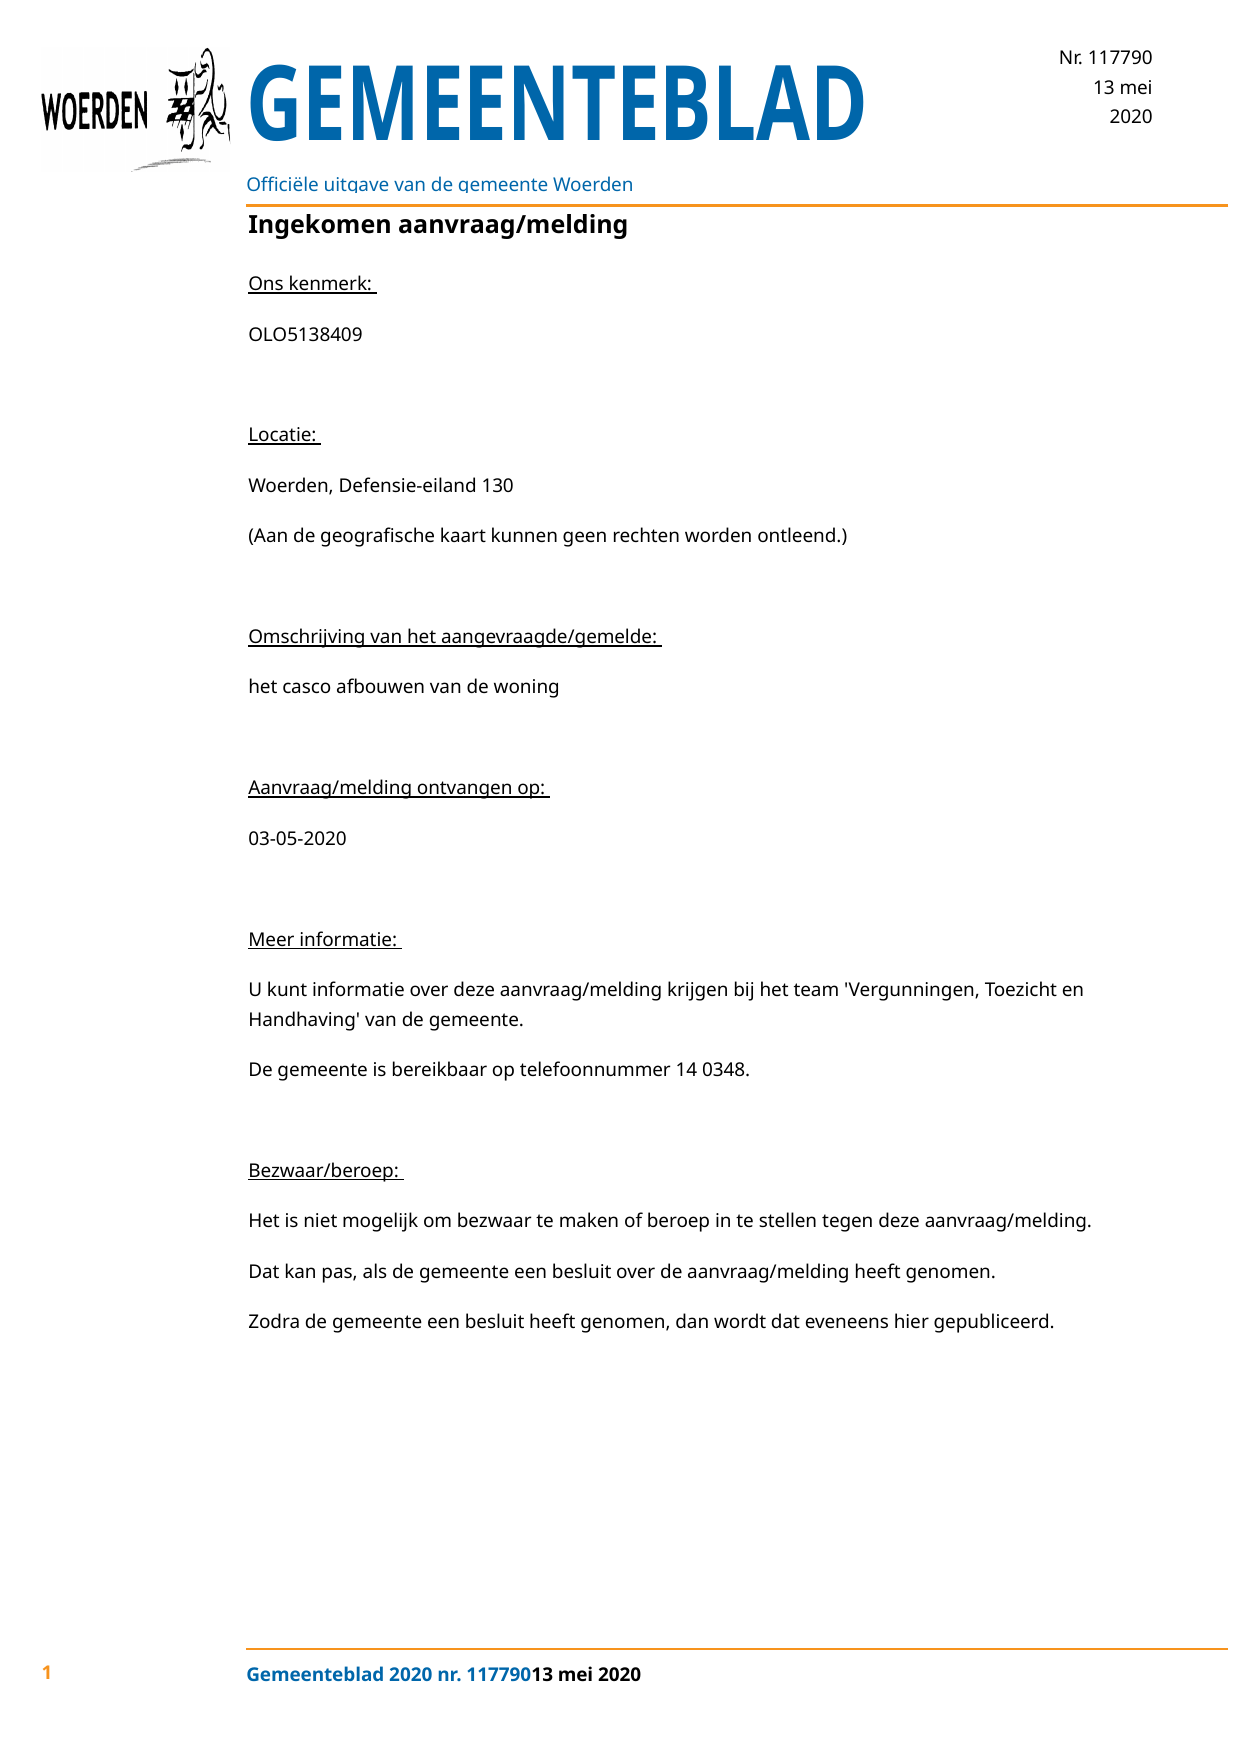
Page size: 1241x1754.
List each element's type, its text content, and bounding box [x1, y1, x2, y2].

text 03-05-2020 [248, 825, 1152, 851]
text Aanvraag/melding ontvangen op: [248, 774, 1152, 800]
text Woerden, Defensie-eiland 130 [248, 472, 1152, 498]
text Meer informatie: [248, 926, 1152, 951]
text OLO5138409 [248, 321, 1152, 346]
text Bezwaar/beroep: [248, 1157, 1152, 1183]
text het casco afbouwen van de woning [248, 674, 1152, 699]
text (Aan de geografische kaart kunnen geen rechten worden ontleend.) [248, 522, 1152, 548]
text Dat kan pas, als de gemeente een besluit over de aanvraag/melding heeft genomen. [248, 1258, 1152, 1283]
text Het is niet mogelijk om bezwaar te maken of beroep in te stellen tegen deze aanvraag/melding. [248, 1207, 1152, 1233]
text Zodra de gemeente een besluit heeft genomen, dan wordt dat eveneens hier gepubliceerd. [248, 1308, 1152, 1334]
text Ingekomen aanvraag/melding [248, 207, 1152, 241]
picture [41, 47, 231, 172]
text De gemeente is bereikbaar op telefoonnummer 14 0348. [248, 1056, 1152, 1082]
text Locatie: [248, 422, 1152, 447]
text U kunt informatie over deze aanvraag/melding krijgen bij het team 'Vergunningen, Toezicht en Handhaving' van de gemeente. [248, 976, 1152, 1031]
text Ons kenmerk: [248, 270, 1152, 296]
text Omschrijving van het aangevraagde/gemelde: [248, 623, 1152, 649]
